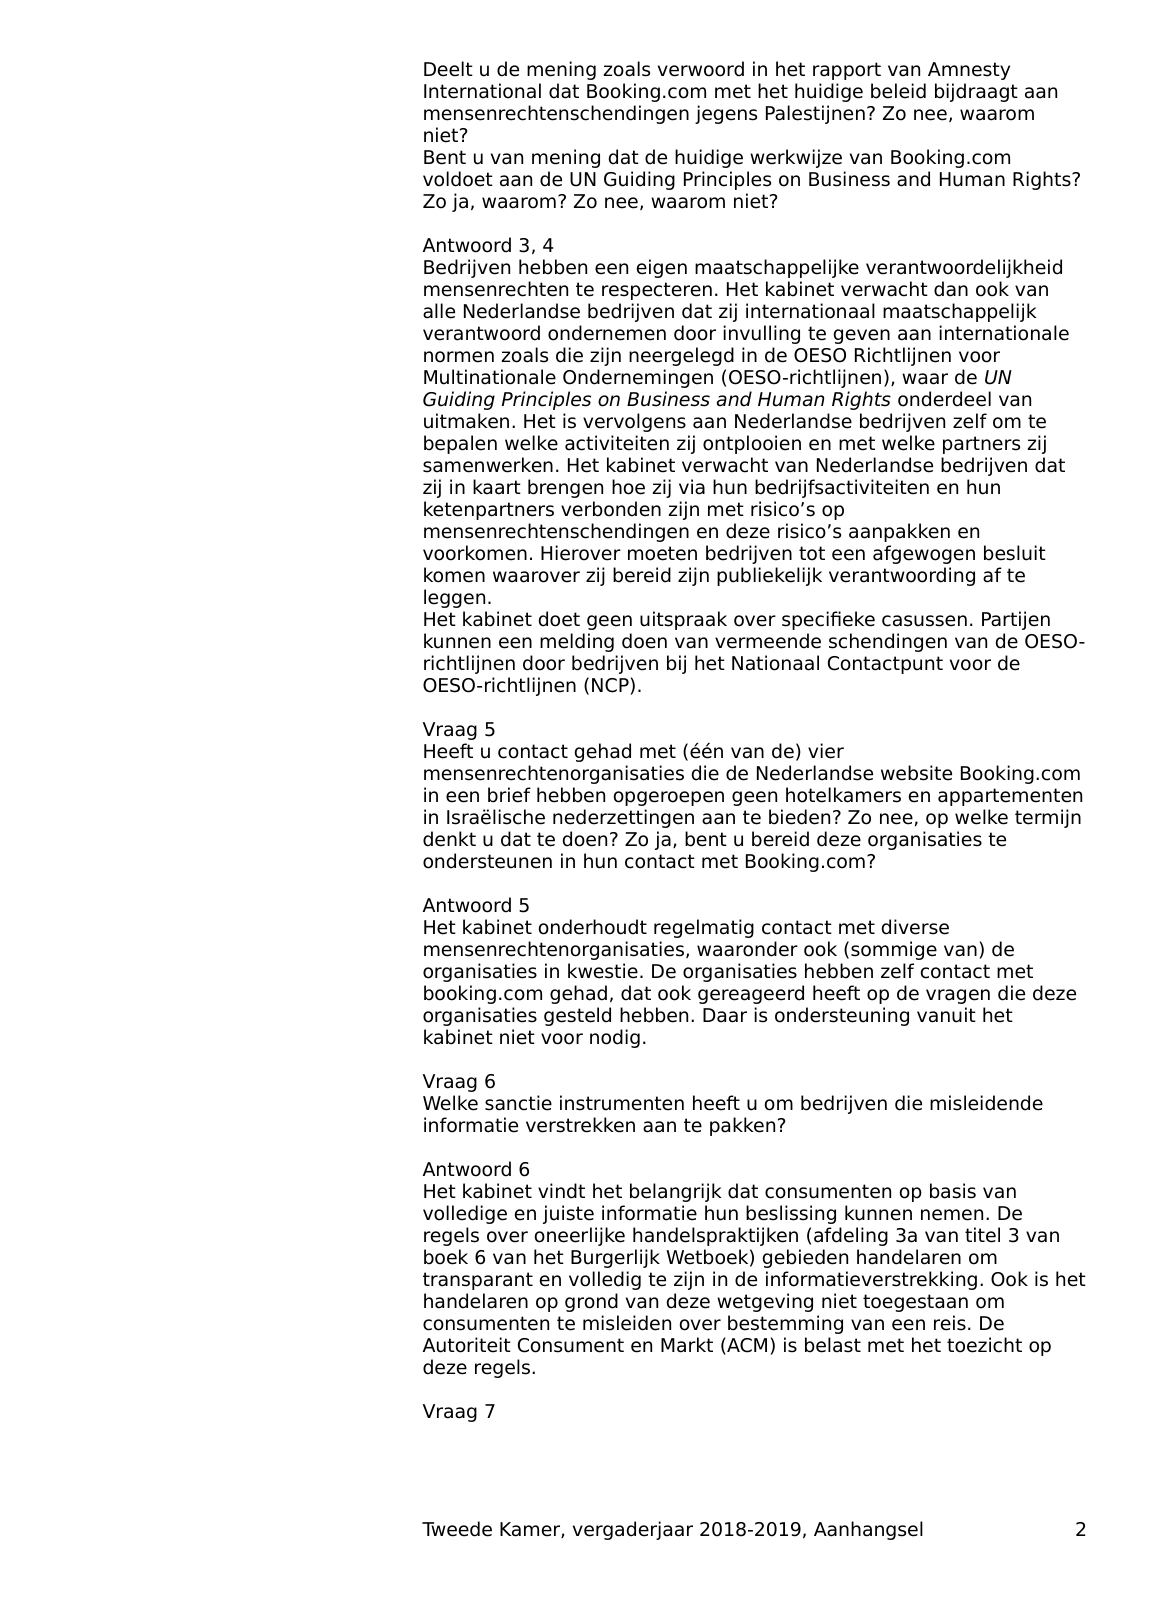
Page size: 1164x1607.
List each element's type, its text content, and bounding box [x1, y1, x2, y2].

text Antwoord 6 [422, 1159, 1087, 1181]
text Vraag 6 [422, 1071, 1087, 1093]
text Bedrijven hebben een eigen maatschappelijke verantwoordelijkheid mensenrechten te respecteren. Het kabinet verwacht dan ook van alle Nederlandse bedrijven dat zij internationaal maatschappelijk verantwoord ondernemen door invulling te geven aan internationale normen zoals die zijn neergelegd in de OESO Richtlijnen voor Multinationale Ondernemingen (OESO-richtlijnen), waar de UN Guiding Principles on Business and Human Rights onderdeel van uitmaken. Het is vervolgens aan Nederlandse bedrijven zelf om te bepalen welke activiteiten zij ontplooien en met welke partners zij samenwerken. Het kabinet verwacht van Nederlandse bedrijven dat zij in kaart brengen hoe zij via hun bedrijfsactiviteiten en hun ketenpartners verbonden zijn met risico’s op mensenrechtenschendingen en deze risico’s aanpakken en voorkomen. Hierover moeten bedrijven tot een afgewogen besluit komen waarover zij bereid zijn publiekelijk verantwoording af te leggen. [422, 257, 1087, 609]
text Vraag 5 [422, 719, 1087, 741]
text Heeft u contact gehad met (één van de) vier mensenrechtenorganisaties die de Nederlandse website Booking.com in een brief hebben opgeroepen geen hotelkamers en appartementen in Israëlische nederzettingen aan te bieden? Zo nee, op welke termijn denkt u dat te doen? Zo ja, bent u bereid deze organisaties te ondersteunen in hun contact met Booking.com? [422, 741, 1087, 873]
text Antwoord 3, 4 [422, 235, 1087, 257]
text Vraag 7 [422, 1401, 1087, 1423]
text Het kabinet doet geen uitspraak over specifieke casussen. Partijen kunnen een melding doen van vermeende schendingen van de OESO-richtlijnen door bedrijven bij het Nationaal Contactpunt voor de OESO-richtlijnen (NCP). [422, 609, 1087, 697]
text Het kabinet vindt het belangrijk dat consumenten op basis van volledige en juiste informatie hun beslissing kunnen nemen. De regels over oneerlijke handelspraktijken (afdeling 3a van titel 3 van boek 6 van het Burgerlijk Wetboek) gebieden handelaren om transparant en volledig te zijn in de informatieverstrekking. Ook is het handelaren op grond van deze wetgeving niet toegestaan om consumenten te misleiden over bestemming van een reis. De Autoriteit Consument en Markt (ACM) is belast met het toezicht op deze regels. [422, 1181, 1087, 1379]
text Bent u van mening dat de huidige werkwijze van Booking.com voldoet aan de UN Guiding Principles on Business and Human Rights? Zo ja, waarom? Zo nee, waarom niet? [422, 147, 1087, 213]
text Welke sanctie instrumenten heeft u om bedrijven die misleidende informatie verstrekken aan te pakken? [422, 1093, 1087, 1137]
text Deelt u de mening zoals verwoord in het rapport van Amnesty International dat Booking.com met het huidige beleid bijdraagt aan mensenrechtenschendingen jegens Palestijnen? Zo nee, waarom niet? [422, 59, 1087, 147]
text Antwoord 5 [422, 895, 1087, 917]
text Het kabinet onderhoudt regelmatig contact met diverse mensenrechtenorganisaties, waaronder ook (sommige van) de organisaties in kwestie. De organisaties hebben zelf contact met booking.com gehad, dat ook gereageerd heeft op de vragen die deze organisaties gesteld hebben. Daar is ondersteuning vanuit het kabinet niet voor nodig. [422, 917, 1087, 1049]
